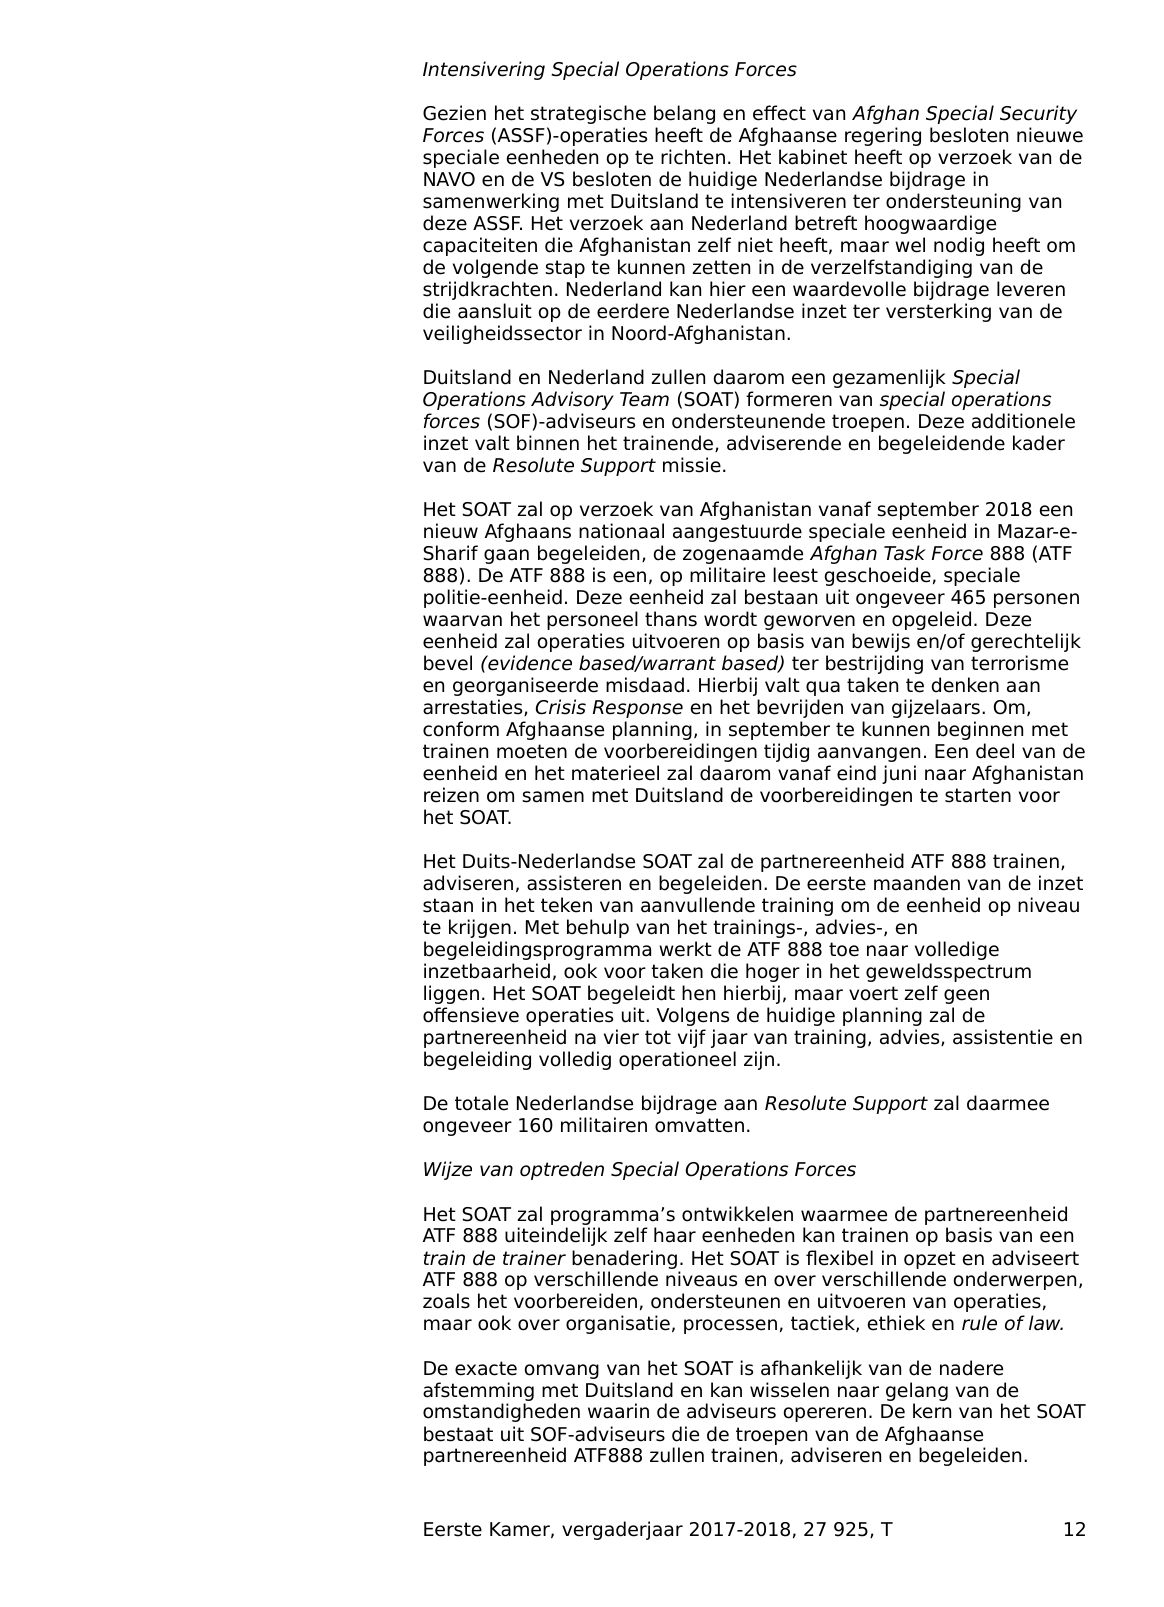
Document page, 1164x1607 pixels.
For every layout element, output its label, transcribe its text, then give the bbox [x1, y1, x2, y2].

subtitle Intensivering Special Operations Forces [422, 59, 1087, 81]
text Gezien het strategische belang en effect van Afghan Special Security Forces (ASSF)-operaties heeft de Afghaanse regering besloten nieuwe speciale eenheden op te richten. Het kabinet heeft op verzoek van de NAVO en de VS besloten de huidige Nederlandse bijdrage in samenwerking met Duitsland te intensiveren ter ondersteuning van deze ASSF. Het verzoek aan Nederland betreft hoogwaardige capaciteiten die Afghanistan zelf niet heeft, maar wel nodig heeft om de volgende stap te kunnen zetten in de verzelfstandiging van de strijdkrachten. Nederland kan hier een waardevolle bijdrage leveren die aansluit op de eerdere Nederlandse inzet ter versterking van de veiligheidssector in Noord-Afghanistan. [422, 103, 1087, 345]
text Het Duits-Nederlandse SOAT zal de partnereenheid ATF 888 trainen, adviseren, assisteren en begeleiden. De eerste maanden van de inzet staan in het teken van aanvullende training om de eenheid op niveau te krijgen. Met behulp van het trainings-, advies-, en begeleidingsprogramma werkt de ATF 888 toe naar volledige inzetbaarheid, ook voor taken die hoger in het geweldsspectrum liggen. Het SOAT begeleidt hen hierbij, maar voert zelf geen offensieve operaties uit. Volgens de huidige planning zal de partnereenheid na vier tot vijf jaar van training, advies, assistentie en begeleiding volledig operationeel zijn. [422, 851, 1087, 1071]
text Duitsland en Nederland zullen daarom een gezamenlijk Special Operations Advisory Team (SOAT) formeren van special operations forces (SOF)-adviseurs en ondersteunende troepen. Deze additionele inzet valt binnen het trainende, adviserende en begeleidende kader van de Resolute Support missie. [422, 367, 1087, 477]
text Het SOAT zal programma’s ontwikkelen waarmee de partnereenheid ATF 888 uiteindelijk zelf haar eenheden kan trainen op basis van een train de trainer benadering. Het SOAT is flexibel in opzet en adviseert ATF 888 op verschillende niveaus en over verschillende onderwerpen, zoals het voorbereiden, ondersteunen en uitvoeren van operaties, maar ook over organisatie, processen, tactiek, ethiek en rule of law. [422, 1203, 1087, 1335]
text De exacte omvang van het SOAT is afhankelijk van de nadere afstemming met Duitsland en kan wisselen naar gelang van de omstandigheden waarin de adviseurs opereren. De kern van het SOAT bestaat uit SOF-adviseurs die de troepen van de Afghaanse partnereenheid ATF888 zullen trainen, adviseren en begeleiden. [422, 1357, 1087, 1467]
subtitle Wijze van optreden Special Operations Forces [422, 1159, 1087, 1181]
text De totale Nederlandse bijdrage aan Resolute Support zal daarmee ongeveer 160 militairen omvatten. [422, 1093, 1087, 1137]
text Het SOAT zal op verzoek van Afghanistan vanaf september 2018 een nieuw Afghaans nationaal aangestuurde speciale eenheid in Mazar-e-Sharif gaan begeleiden, de zogenaamde Afghan Task Force 888 (ATF 888). De ATF 888 is een, op militaire leest geschoeide, speciale politie-eenheid. Deze eenheid zal bestaan uit ongeveer 465 personen waarvan het personeel thans wordt geworven en opgeleid. Deze eenheid zal operaties uitvoeren op basis van bewijs en/of gerechtelijk bevel (evidence based/warrant based) ter bestrijding van terrorisme en georganiseerde misdaad. Hierbij valt qua taken te denken aan arrestaties, Crisis Response en het bevrijden van gijzelaars. Om, conform Afghaanse planning, in september te kunnen beginnen met trainen moeten de voorbereidingen tijdig aanvangen. Een deel van de eenheid en het materieel zal daarom vanaf eind juni naar Afghanistan reizen om samen met Duitsland de voorbereidingen te starten voor het SOAT. [422, 499, 1087, 829]
